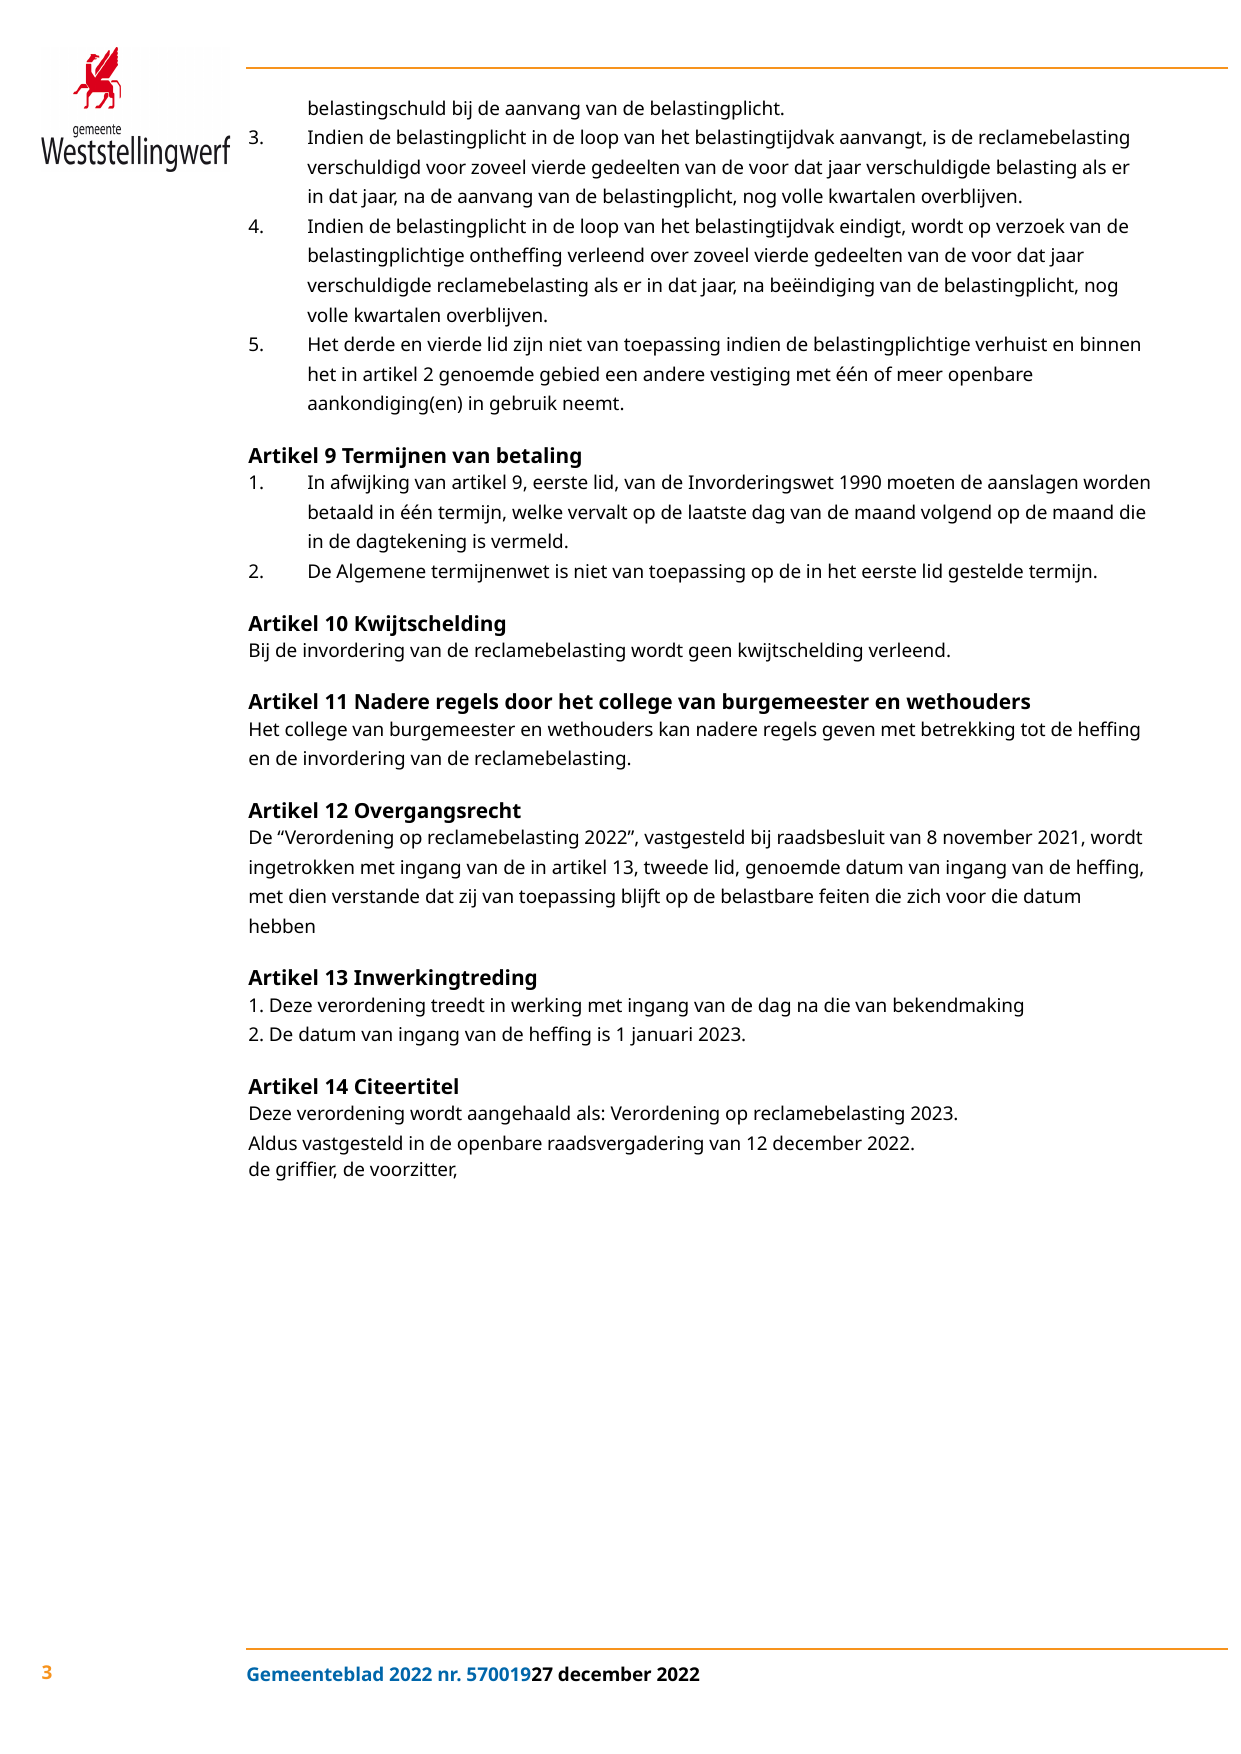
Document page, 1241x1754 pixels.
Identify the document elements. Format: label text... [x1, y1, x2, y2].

text Deze verordening wordt aangehaald als: Verordening op reclamebelasting 2023. [248, 1100, 1152, 1126]
text Artikel 10 Kwijtschelding [248, 609, 1152, 637]
text 2. De datum van ingang van de heffing is 1 januari 2023. [248, 1022, 1152, 1047]
list In afwijking van artikel 9, eerste lid, van de Invorderingswet 1990 moeten de aanslagen worden betaald in één termijn, welke vervalt op de laatste dag van de maand volgend op de maand die in de dagtekening is vermeld. [248, 469, 1152, 554]
text Artikel 11 Nadere regels door het college van burgemeester en wethouders [248, 687, 1152, 716]
list Indien de belastingplicht in de loop van het belastingtijdvak aanvangt, is de reclamebelasting verschuldigd voor zoveel vierde gedeelten van de voor dat jaar verschuldigde belasting als er in dat jaar, na de aanvang van de belastingplicht, nog volle kwartalen overblijven. [248, 124, 1152, 209]
text Bij de invordering van de reclamebelasting wordt geen kwijtschelding verleend. [248, 637, 1152, 663]
text Het college van burgemeester en wethouders kan nadere regels geven met betrekking tot de heffing en de invordering van de reclamebelasting. [248, 716, 1152, 771]
text Artikel 9 Termijnen van betaling [248, 441, 1152, 469]
text 1. Deze verordening treedt in werking met ingang van de dag na die van bekendmaking [248, 992, 1152, 1018]
list De Algemene termijnenwet is niet van toepassing op de in het eerste lid gestelde termijn. [248, 558, 1152, 584]
list Indien de belastingplicht in de loop van het belastingtijdvak eindigt, wordt op verzoek van de belastingplichtige ontheffing verleend over zoveel vierde gedeelten van de voor dat jaar verschuldigde reclamebelasting als er in dat jaar, na beëindiging van de belastingplicht, nog volle kwartalen overblijven. [248, 213, 1152, 328]
text Aldus vastgesteld in de openbare raadsvergadering van 12 december 2022. [248, 1130, 1152, 1156]
text Artikel 12 Overgangsrecht [248, 796, 1152, 824]
text de griffier, de voorzitter, [248, 1156, 1152, 1181]
text De “Verordening op reclamebelasting 2022”, vastgesteld bij raadsbesluit van 8 november 2021, wordt ingetrokken met ingang van de in artikel 13, tweede lid, genoemde datum van ingang van de heffing, met dien verstande dat zij van toepassing blijft op de belastbare feiten die zich voor die datum hebben [248, 824, 1152, 939]
text Artikel 13 Inwerkingtreding [248, 963, 1152, 992]
list belastingschuld bij de aanvang van de belastingplicht. [248, 95, 1152, 121]
text Artikel 14 Citeertitel [248, 1072, 1152, 1100]
picture [41, 47, 231, 172]
list Het derde en vierde lid zijn niet van toepassing indien de belastingplichtige verhuist en binnen het in artikel 2 genoemde gebied een andere vestiging met één of meer openbare aankondiging(en) in gebruik neemt. [248, 331, 1152, 416]
